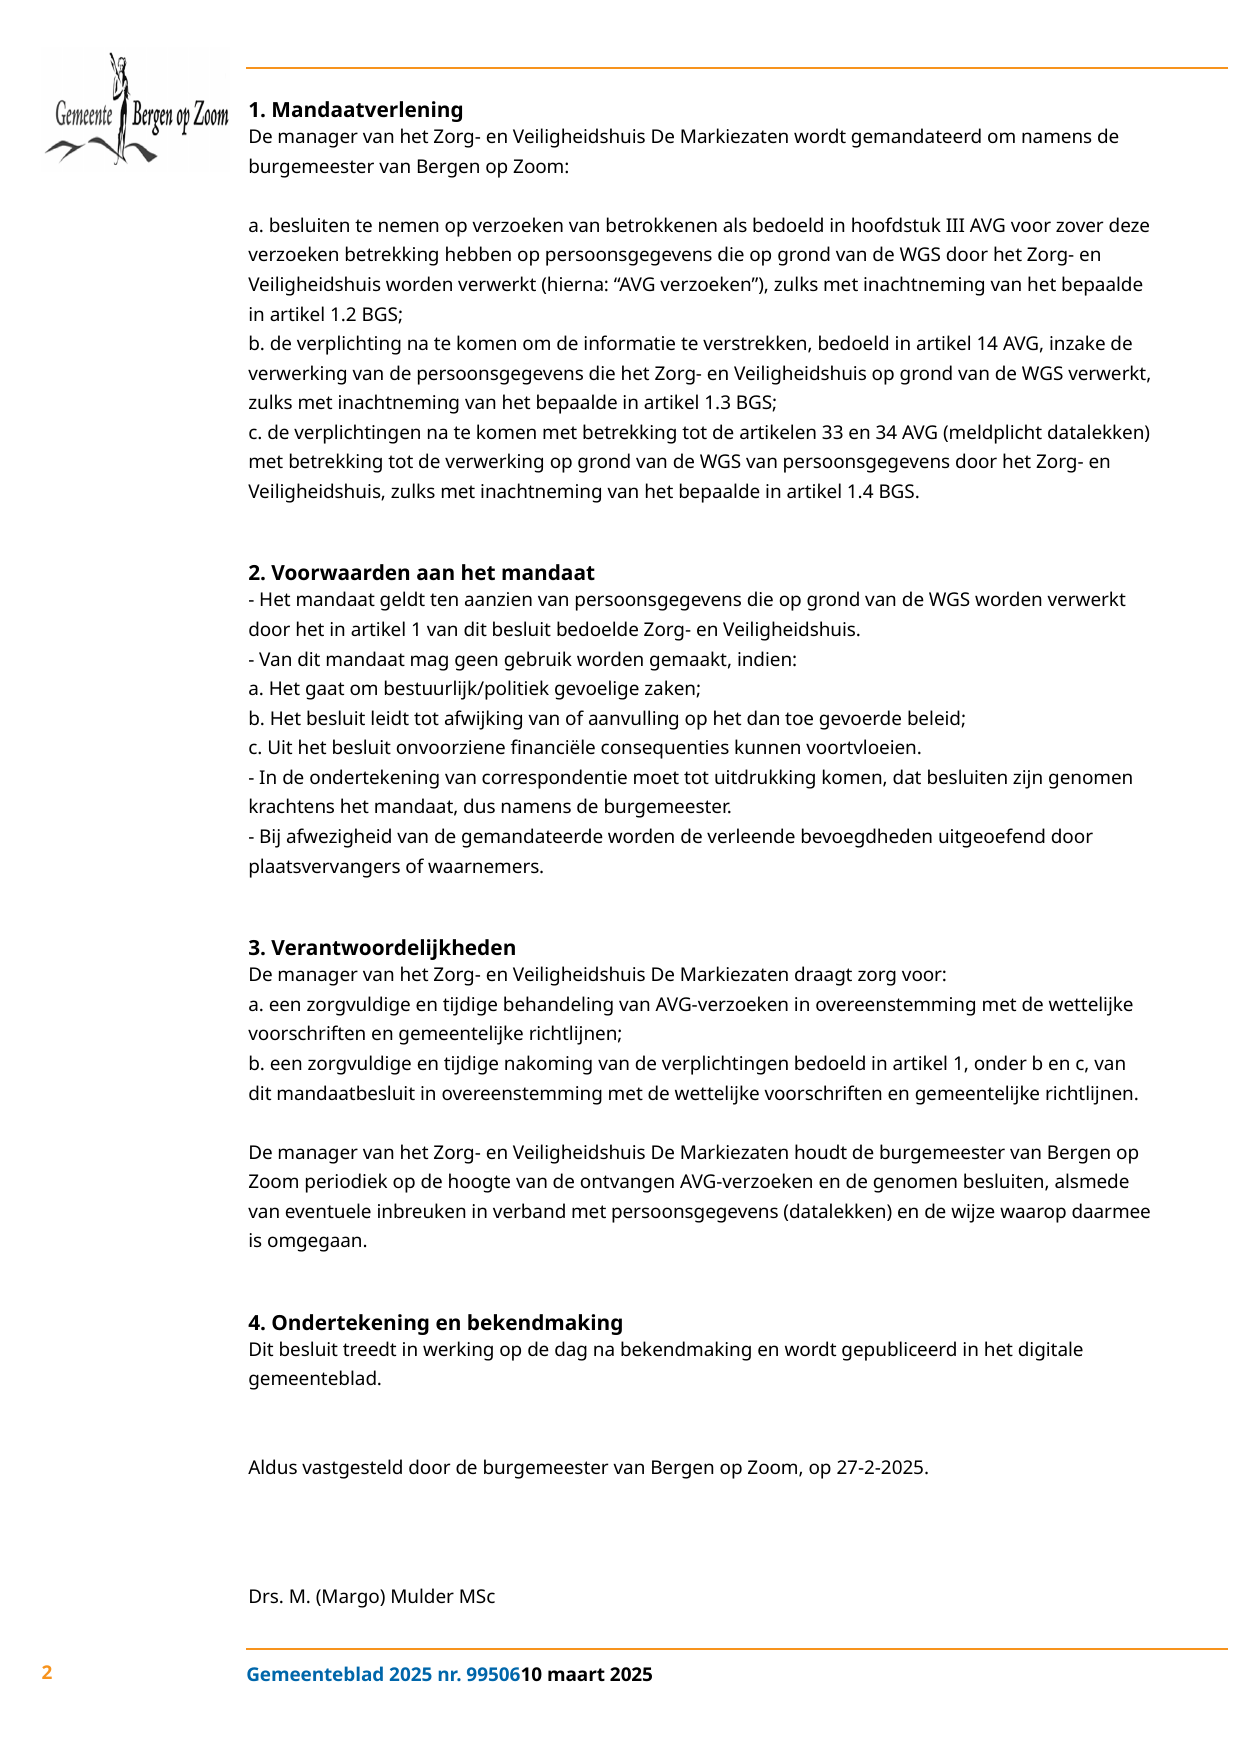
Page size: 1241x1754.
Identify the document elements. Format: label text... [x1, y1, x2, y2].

text a. een zorgvuldige en tijdige behandeling van AVG-verzoeken in overeenstemming met de wettelijke voorschriften en gemeentelijke richtlijnen; [248, 991, 1152, 1046]
text b. een zorgvuldige en tijdige nakoming van de verplichtingen bedoeld in artikel 1, onder b en c, van dit mandaatbesluit in overeenstemming met de wettelijke voorschriften en gemeentelijke richtlijnen. [248, 1050, 1152, 1105]
text Aldus vastgesteld door de burgemeester van Bergen op Zoom, op 27-2-2025. [248, 1454, 1152, 1480]
text a. besluiten te nemen op verzoeken van betrokkenen als bedoeld in hoofdstuk III AVG voor zover deze verzoeken betrekking hebben op persoonsgegevens die op grond van de WGS door het Zorg- en Veiligheidshuis worden verwerkt (hierna: “AVG verzoeken”), zulks met inachtneming van het bepaalde in artikel 1.2 BGS; [248, 212, 1152, 326]
text b. Het besluit leidt tot afwijking van of aanvulling op het dan toe gevoerde beleid; [248, 705, 1152, 731]
text - Van dit mandaat mag geen gebruik worden gemaakt, indien: [248, 646, 1152, 672]
text a. Het gaat om bestuurlijk/politiek gevoelige zaken; [248, 675, 1152, 701]
text c. de verplichtingen na te komen met betrekking tot de artikelen 33 en 34 AVG (meldplicht datalekken) met betrekking tot de verwerking op grond van de WGS van persoonsgegevens door het Zorg- en Veiligheidshuis, zulks met inachtneming van het bepaalde in artikel 1.4 BGS. [248, 419, 1152, 504]
text 4. Ondertekening en bekendmaking [248, 1308, 1152, 1336]
picture [41, 47, 231, 172]
text c. Uit het besluit onvoorziene financiële consequenties kunnen voortvloeien. [248, 734, 1152, 760]
text - In de ondertekening van correspondentie moet tot uitdrukking komen, dat besluiten zijn genomen krachtens het mandaat, dus namens de burgemeester. [248, 764, 1152, 819]
text - Bij afwezigheid van de gemandateerde worden de verleende bevoegdheden uitgeoefend door plaatsvervangers of waarnemers. [248, 823, 1152, 879]
text b. de verplichting na te komen om de informatie te verstrekken, bedoeld in artikel 14 AVG, inzake de verwerking van de persoonsgegevens die het Zorg- en Veiligheidshuis op grond van de WGS verwerkt, zulks met inachtneming van het bepaalde in artikel 1.3 BGS; [248, 330, 1152, 415]
text Dit besluit treedt in werking op de dag na bekendmaking en wordt gepubliceerd in het digitale gemeenteblad. [248, 1336, 1152, 1391]
text 3. Verantwoordelijkheden [248, 933, 1152, 961]
text Drs. M. (Margo) Mulder MSc [248, 1583, 1152, 1609]
text De manager van het Zorg- en Veiligheidshuis De Markiezaten houdt de burgemeester van Bergen op Zoom periodiek op de hoogte van de ontvangen AVG-verzoeken en de genomen besluiten, alsmede van eventuele inbreuken in verband met persoonsgegevens (datalekken) en de wijze waarop daarmee is omgegaan. [248, 1139, 1152, 1253]
text - Het mandaat geldt ten aanzien van persoonsgegevens die op grond van de WGS worden verwerkt door het in artikel 1 van dit besluit bedoelde Zorg- en Veiligheidshuis. [248, 587, 1152, 642]
text 2. Voorwaarden aan het mandaat [248, 558, 1152, 587]
text 1. Mandaatverlening [248, 95, 1152, 123]
text De manager van het Zorg- en Veiligheidshuis De Markiezaten draagt zorg voor: [248, 961, 1152, 987]
text De manager van het Zorg- en Veiligheidshuis De Markiezaten wordt gemandateerd om namens de burgemeester van Bergen op Zoom: [248, 123, 1152, 178]
